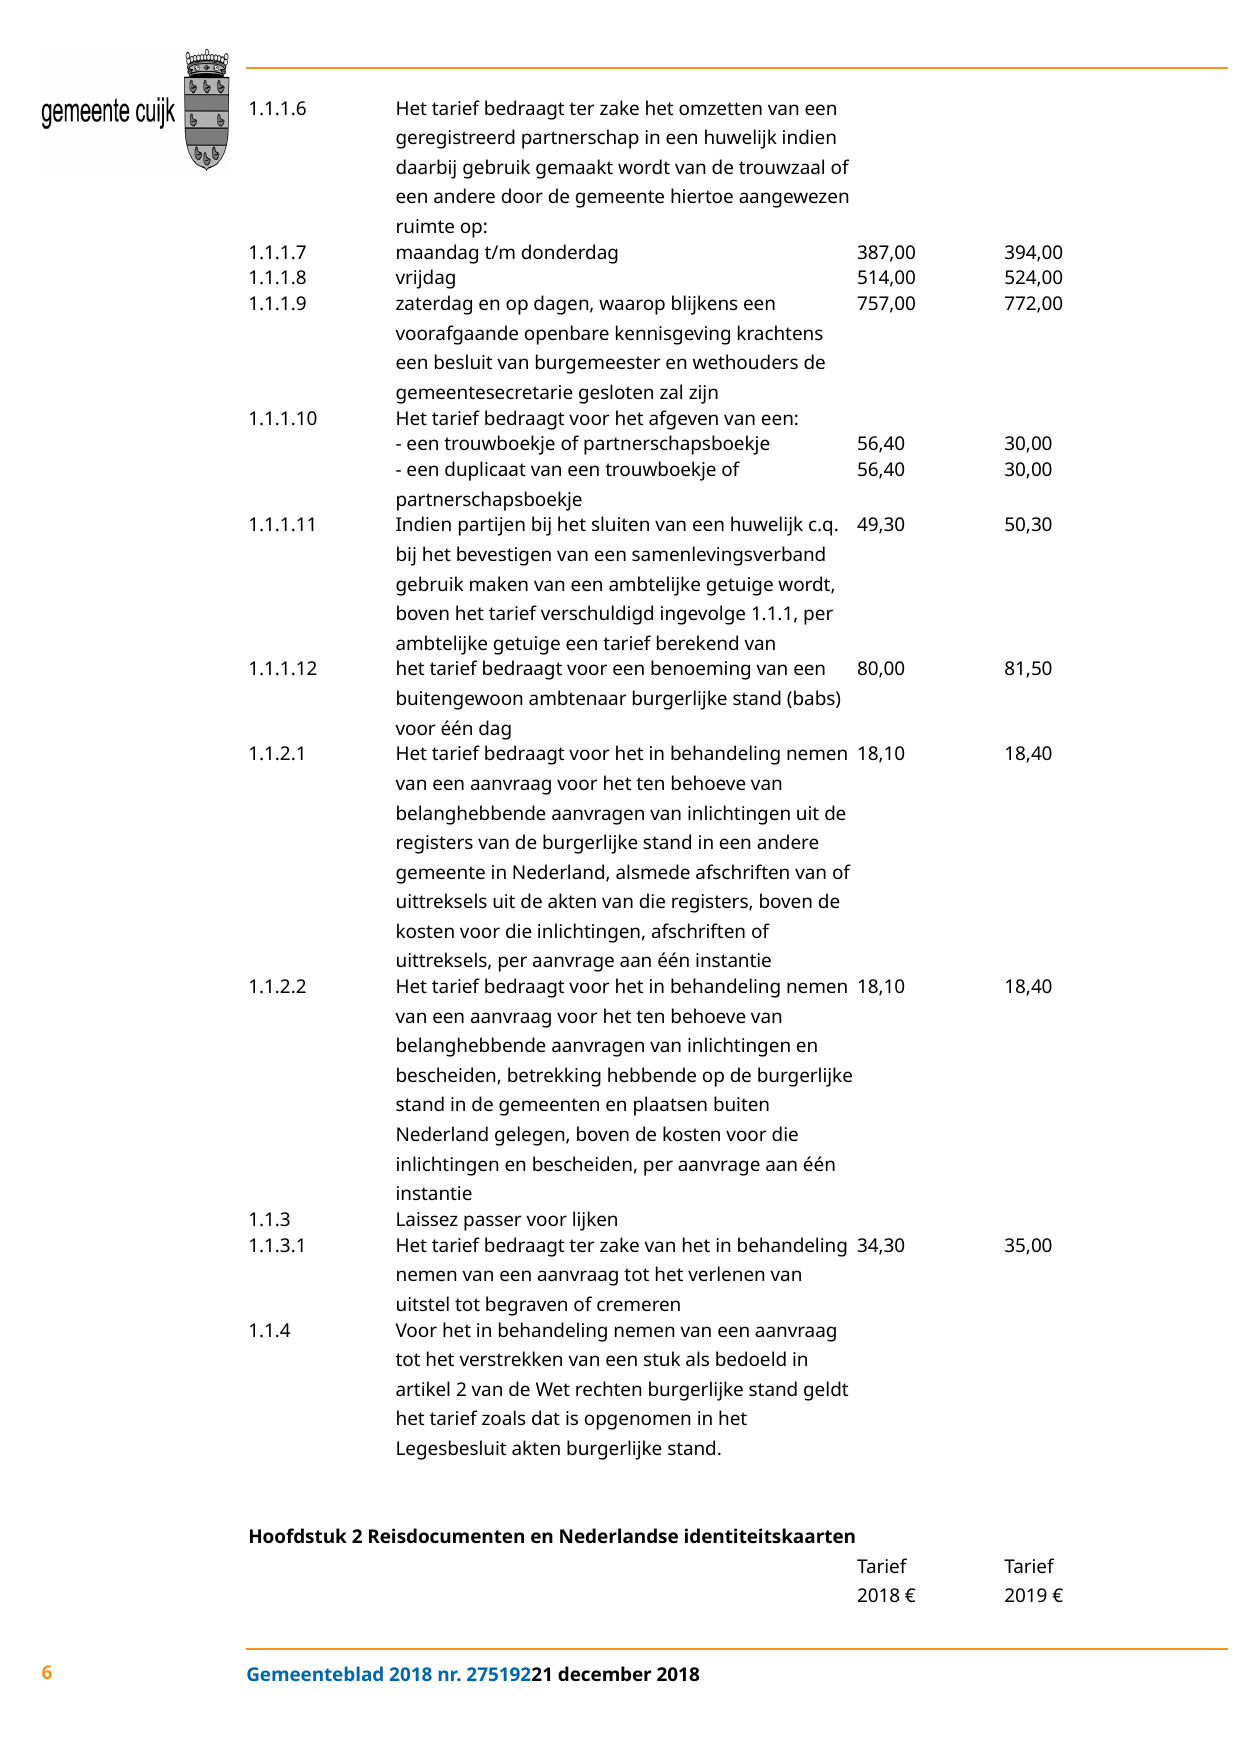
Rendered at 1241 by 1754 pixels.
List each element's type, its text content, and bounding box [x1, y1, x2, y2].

table_cell 30,00 [1004, 456, 1152, 512]
table_cell vrijdag [395, 265, 857, 290]
table_cell 18,40 [1004, 973, 1152, 1206]
table_cell 1.1.3.1 [248, 1232, 395, 1317]
table_cell 81,50 [1004, 656, 1152, 741]
table_cell 18,10 [857, 741, 1004, 973]
table_cell 35,00 [1004, 1232, 1152, 1317]
table_cell 34,30 [857, 1232, 1004, 1317]
table_cell 1.1.1.9 [248, 290, 395, 405]
table_cell het tarief bedraagt voor een benoeming van een buitengewoon ambtenaar burgerlijke stand (babs) voor één dag [395, 656, 857, 741]
table_cell [1004, 1317, 1152, 1461]
text Hoofdstuk 2 Reisdocumenten en Nederlandse identiteitskaarten [248, 1523, 1152, 1549]
table_cell 1.1.1.8 [248, 265, 395, 290]
table_cell Het tarief bedraagt ter zake het omzetten van een geregistreerd partnerschap in een huwelijk indien daarbij gebruik gemaakt wordt van de trouwzaal of een andere door de gemeente hiertoe aangewezen ruimte op: [395, 95, 857, 239]
table_cell maandag t/m donderdag [395, 239, 857, 264]
picture [41, 47, 231, 172]
table_cell 1.1.4 [248, 1317, 395, 1461]
table_cell [1004, 95, 1152, 239]
table_cell 80,00 [857, 656, 1004, 741]
table_cell [857, 1317, 1004, 1461]
table_cell [857, 95, 1004, 239]
table_cell 1.1.2.1 [248, 741, 395, 973]
table_cell [248, 456, 395, 512]
table_cell 1.1.1.11 [248, 512, 395, 656]
table_cell 1.1.1.10 [248, 405, 395, 431]
table_cell [1004, 1206, 1152, 1232]
table_cell Het tarief bedraagt voor het in behandeling nemen van een aanvraag voor het ten behoeve van belanghebbende aanvragen van inlichtingen en bescheiden, betrekking hebbende op de burgerlijke stand in de gemeenten en plaatsen buiten Nederland gelegen, boven de kosten voor die inlichtingen en bescheiden, per aanvrage aan één instantie [395, 973, 857, 1206]
table_cell Het tarief bedraagt ter zake van het in behandeling nemen van een aanvraag tot het verlenen van uitstel tot begraven of cremeren [395, 1232, 857, 1317]
table_cell 394,00 [1004, 239, 1152, 264]
table_cell 1.1.1.6 [248, 95, 395, 239]
table_header Tarief 2019 € [1004, 1553, 1152, 1608]
table_cell 56,40 [857, 456, 1004, 512]
table_cell - een duplicaat van een trouwboekje of partnerschapsboekje [395, 456, 857, 512]
table_cell 1.1.1.12 [248, 656, 395, 741]
table_cell Het tarief bedraagt voor het in behandeling nemen van een aanvraag voor het ten behoeve van belanghebbende aanvragen van inlichtingen uit de registers van de burgerlijke stand in een andere gemeente in Nederland, alsmede afschriften van of uittreksels uit de akten van die registers, boven de kosten voor die inlichtingen, afschriften of uittreksels, per aanvrage aan één instantie [395, 741, 857, 973]
table_cell [857, 405, 1004, 431]
table_cell 18,40 [1004, 741, 1152, 973]
table_cell 1.1.2.2 [248, 973, 395, 1206]
table_cell 1.1.3 [248, 1206, 395, 1232]
table_cell 524,00 [1004, 265, 1152, 290]
table_cell 1.1.1.7 [248, 239, 395, 264]
table_cell zaterdag en op dagen, waarop blijkens een voorafgaande openbare kennisgeving krachtens een besluit van burgemeester en wethouders de gemeentesecretarie gesloten zal zijn [395, 290, 857, 405]
table_cell Laissez passer voor lijken [395, 1206, 857, 1232]
table_cell 757,00 [857, 290, 1004, 405]
table_cell [248, 431, 395, 456]
table_cell Voor het in behandeling nemen van een aanvraag tot het verstrekken van een stuk als bedoeld in artikel 2 van de Wet rechten burgerlijke stand geldt het tarief zoals dat is opgenomen in het Legesbesluit akten burgerlijke stand. [395, 1317, 857, 1461]
table_cell [1004, 405, 1152, 431]
table_cell Het tarief bedraagt voor het afgeven van een: [395, 405, 857, 431]
table_header Tarief 2018 € [857, 1553, 1004, 1608]
table_cell 50,30 [1004, 512, 1152, 656]
table_header [248, 1553, 395, 1608]
table_cell [857, 1206, 1004, 1232]
table_header [395, 1553, 857, 1608]
table_cell 30,00 [1004, 431, 1152, 456]
table_cell 18,10 [857, 973, 1004, 1206]
table_cell 772,00 [1004, 290, 1152, 405]
table_cell - een trouwboekje of partnerschapsboekje [395, 431, 857, 456]
table_cell 387,00 [857, 239, 1004, 264]
table_cell 49,30 [857, 512, 1004, 656]
table_cell 56,40 [857, 431, 1004, 456]
table_cell Indien partijen bij het sluiten van een huwelijk c.q. bij het bevestigen van een samenlevingsverband gebruik maken van een ambtelijke getuige wordt, boven het tarief verschuldigd ingevolge 1.1.1, per ambtelijke getuige een tarief berekend van [395, 512, 857, 656]
table_cell 514,00 [857, 265, 1004, 290]
